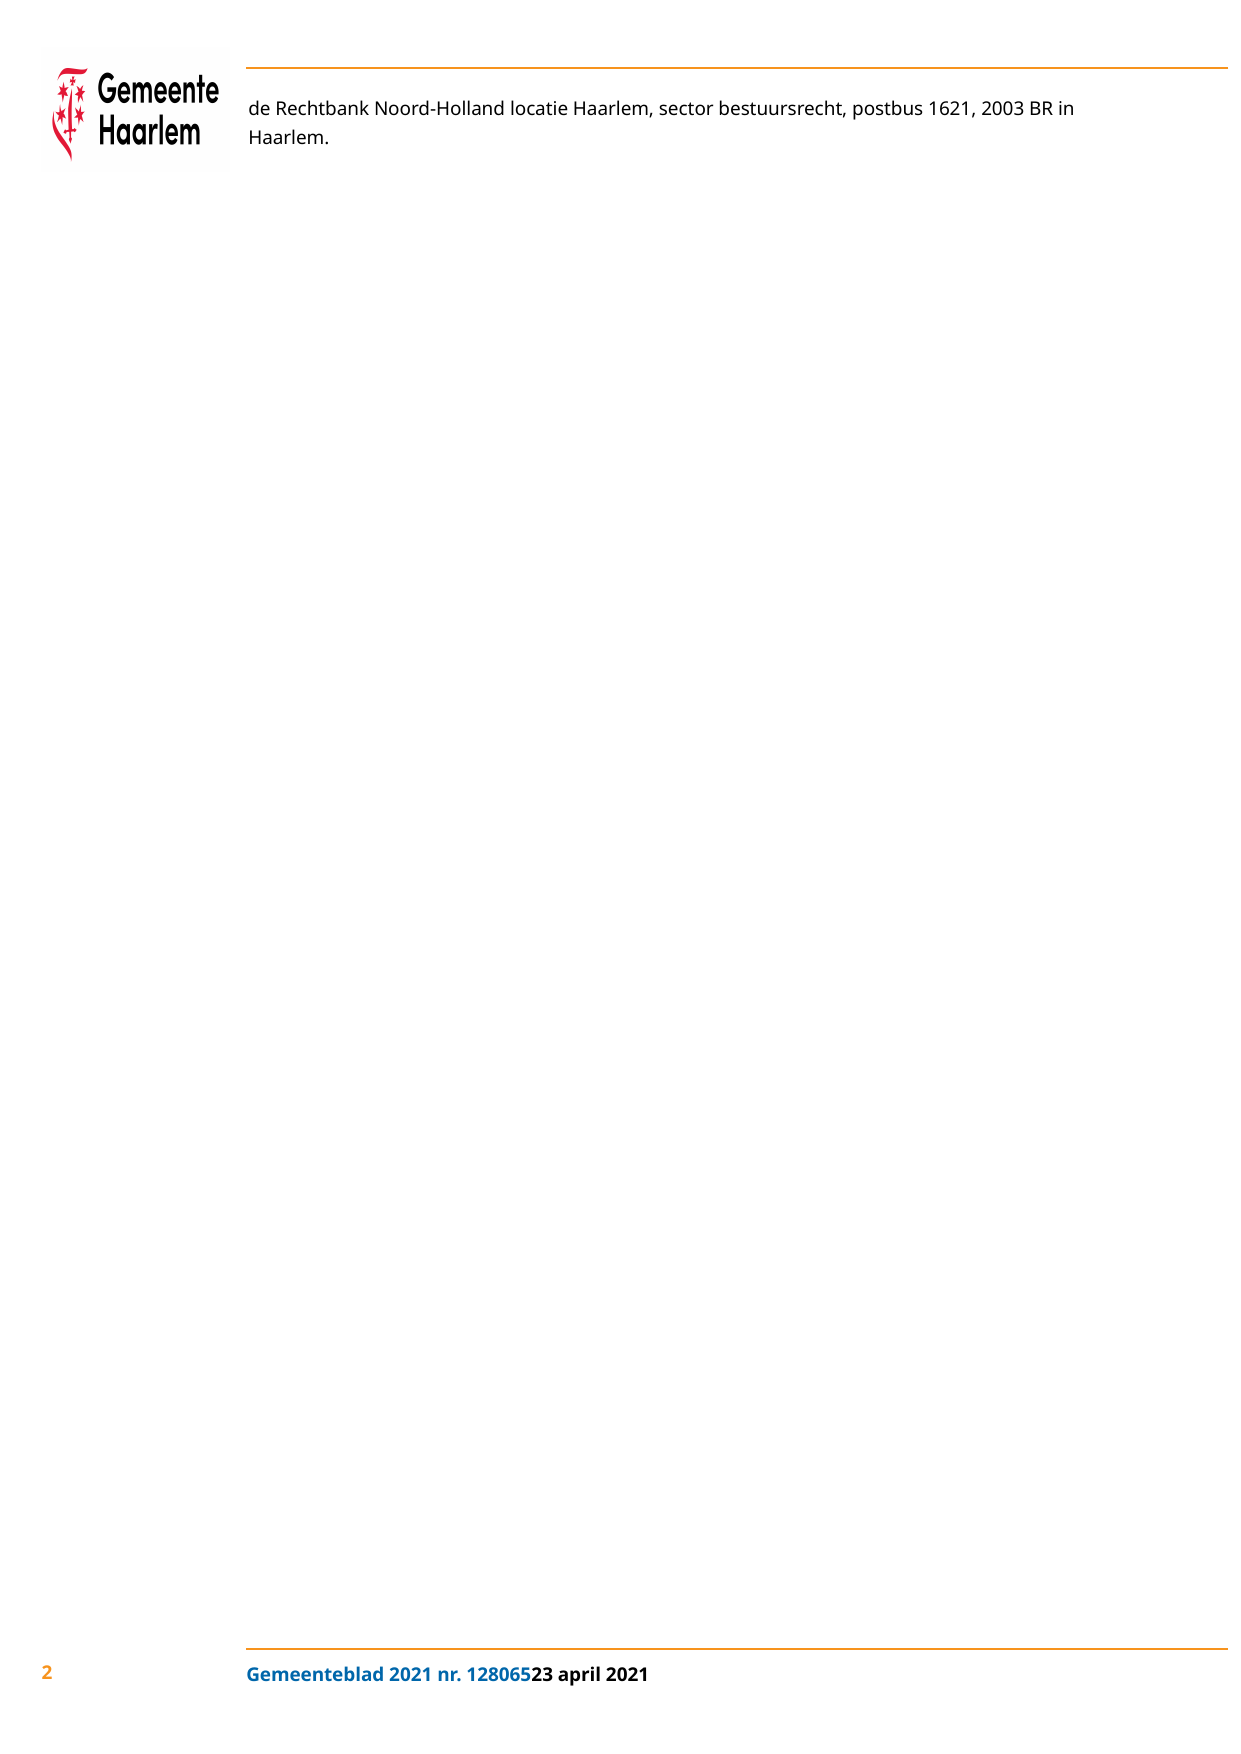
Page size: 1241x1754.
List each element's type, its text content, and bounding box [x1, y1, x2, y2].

picture [41, 47, 231, 172]
text de Rechtbank Noord-Holland locatie Haarlem, sector bestuursrecht, postbus 1621, 2003 BR in Haarlem. [248, 95, 1152, 150]
